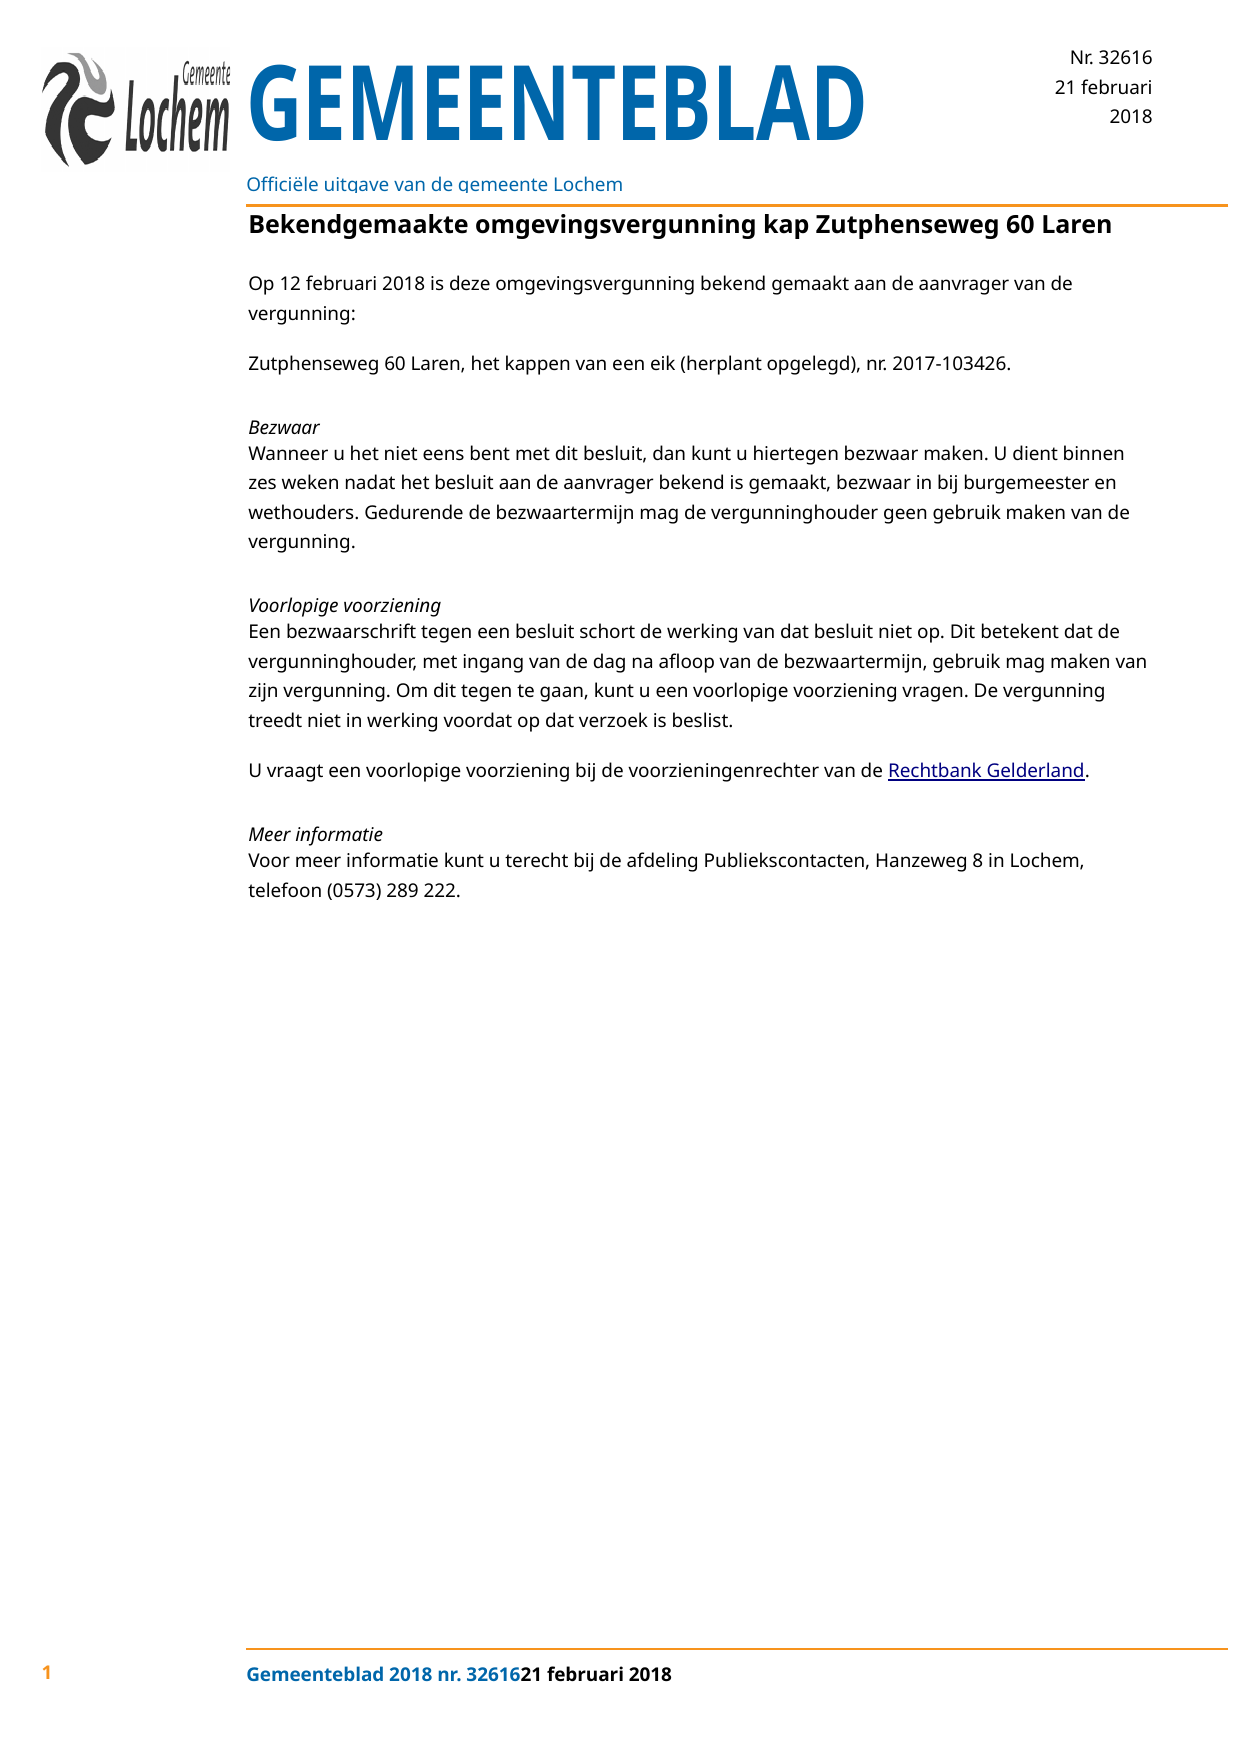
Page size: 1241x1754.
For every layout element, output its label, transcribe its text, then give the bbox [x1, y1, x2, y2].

text Meer informatie [248, 822, 1152, 847]
text Een bezwaarschrift tegen een besluit schort de werking van dat besluit niet op. Dit betekent dat de vergunninghouder, met ingang van de dag na afloop van de bezwaartermijn, gebruik mag maken van zijn vergunning. Om dit tegen te gaan, kunt u een voorlopige voorziening vragen. De vergunning treedt niet in werking voordat op dat verzoek is beslist. [248, 618, 1152, 733]
text U vraagt een voorlopige voorziening bij de voorzieningenrechter van de Rechtbank Gelderland. [248, 758, 1152, 783]
picture [41, 47, 231, 172]
text Wanneer u het niet eens bent met dit besluit, dan kunt u hiertegen bezwaar maken. U dient binnen zes weken nadat het besluit aan de aanvrager bekend is gemaakt, bezwaar in bij burgemeester en wethouders. Gedurende de bezwaartermijn mag de vergunninghouder geen gebruik maken van de vergunning. [248, 440, 1152, 554]
text Bezwaar [248, 414, 1152, 440]
text Voor meer informatie kunt u terecht bij de afdeling Publiekscontacten, Hanzeweg 8 in Lochem, telefoon (0573) 289 222. [248, 847, 1152, 903]
text Voorlopige voorziening [248, 593, 1152, 618]
text Bekendgemaakte omgevingsvergunning kap Zutphenseweg 60 Laren [248, 207, 1152, 241]
text Op 12 februari 2018 is deze omgevingsvergunning bekend gemaakt aan de aanvrager van de vergunning: [248, 270, 1152, 326]
text Zutphenseweg 60 Laren, het kappen van een eik (herplant opgelegd), nr. 2017-103426. [248, 350, 1152, 376]
